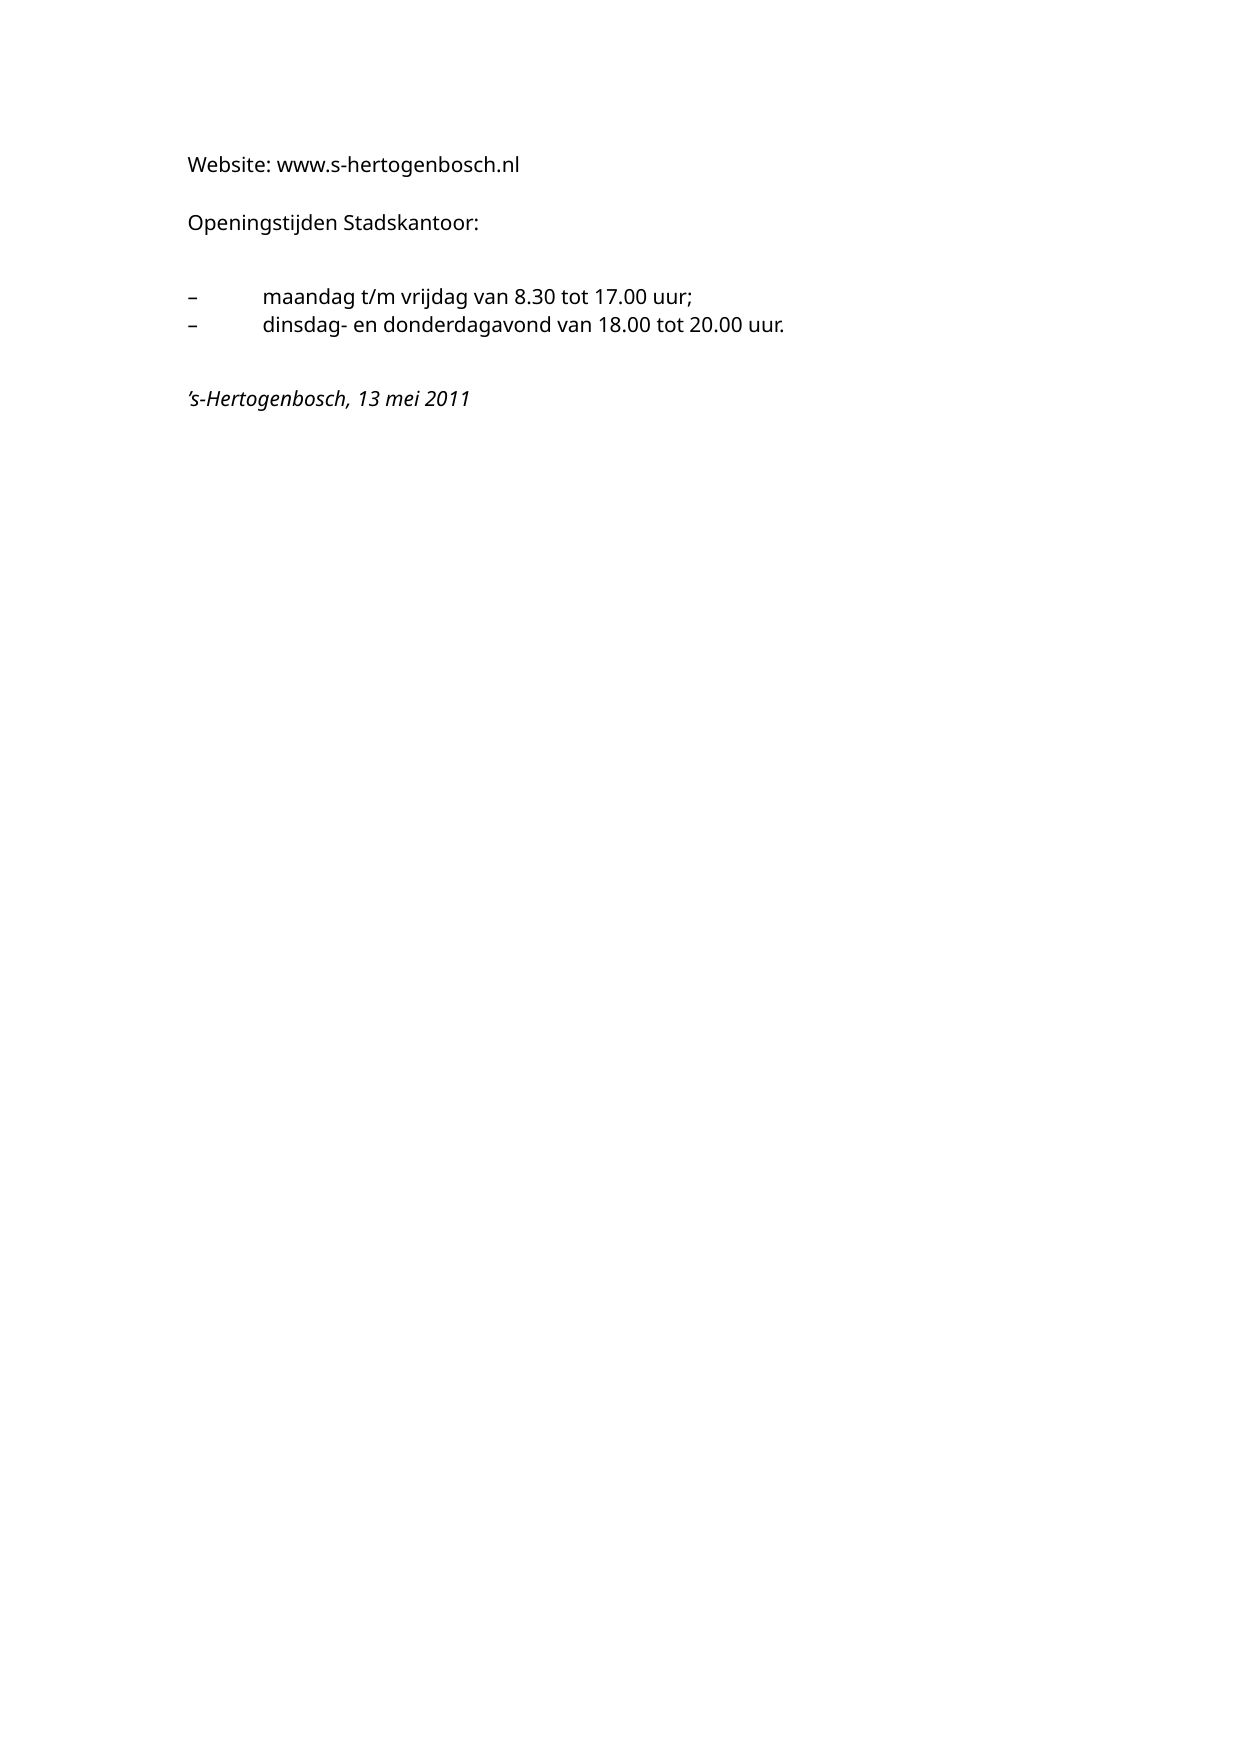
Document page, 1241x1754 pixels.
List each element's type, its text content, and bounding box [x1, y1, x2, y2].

list maandag t/m vrijdag van 8.30 tot 17.00 uur; [187, 282, 1053, 310]
text Openingstijden Stadskantoor: [187, 208, 1053, 237]
text ’s-Hertogenbosch, 13 mei 2011 [187, 384, 1053, 412]
list dinsdag- en donderdagavond van 18.00 tot 20.00 uur. [187, 310, 1053, 339]
text Website: www.s-hertogenbosch.nl [187, 150, 1053, 178]
